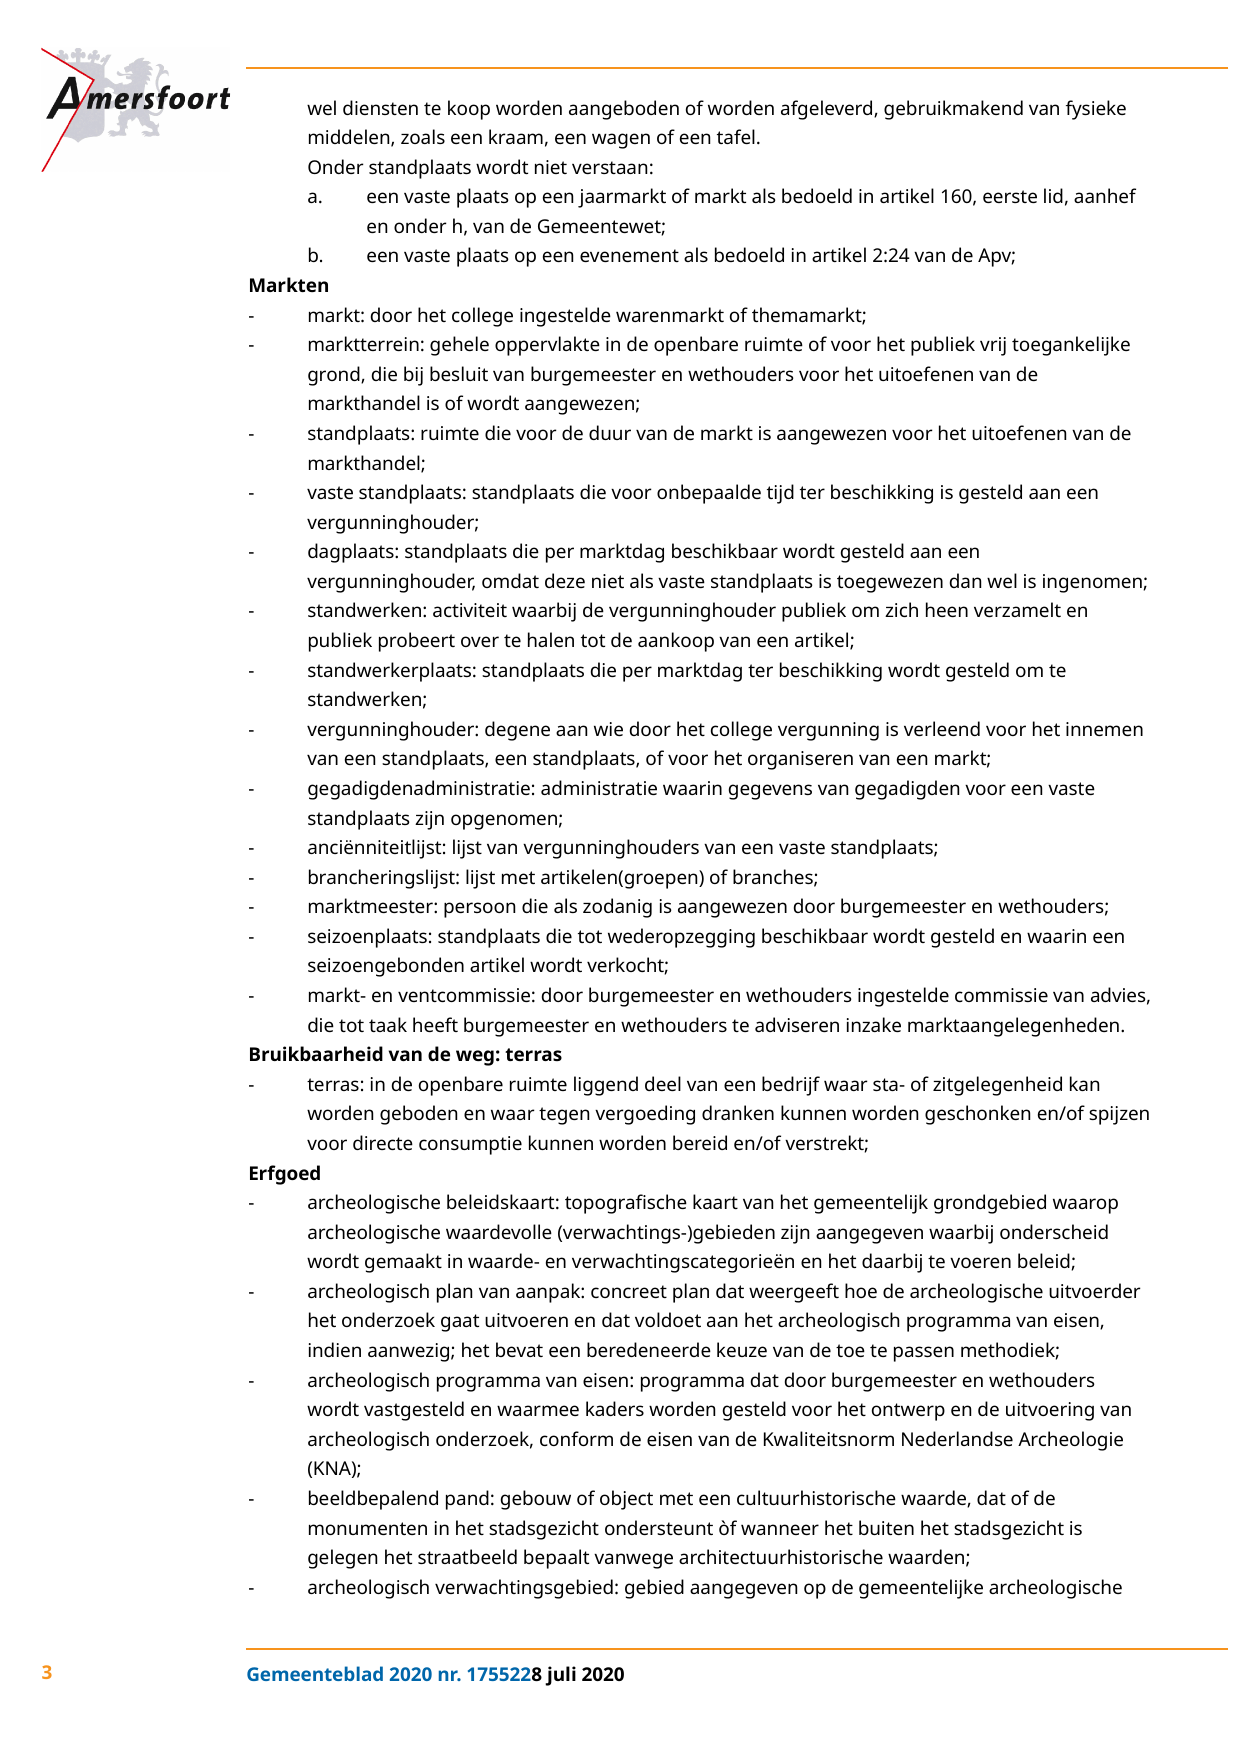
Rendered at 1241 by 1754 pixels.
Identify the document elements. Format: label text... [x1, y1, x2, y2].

list beeldbepalend pand: gebouw of object met een cultuurhistorische waarde, dat of de monumenten in het stadsgezicht ondersteunt òf wanneer het buiten het stadsgezicht is gelegen het straatbeeld bepaalt vanwege architectuurhistorische waarden; [248, 1485, 1152, 1570]
list standwerken: activiteit waarbij de vergunninghouder publiek om zich heen verzamelt en publiek probeert over te halen tot de aankoop van een artikel; [248, 598, 1152, 653]
list gegadigdenadministratie: administratie waarin gegevens van gegadigden voor een vaste standplaats zijn opgenomen; [248, 775, 1152, 831]
list markt: door het college ingestelde warenmarkt of themamarkt; [248, 302, 1152, 328]
list vergunninghouder: degene aan wie door het college vergunning is verleend voor het innemen van een standplaats, een standplaats, of voor het organiseren van een markt; [248, 716, 1152, 771]
list seizoenplaats: standplaats die tot wederopzegging beschikbaar wordt gesteld en waarin een seizoengebonden artikel wordt verkocht; [248, 923, 1152, 978]
text Markten [248, 272, 1152, 298]
list markt- en ventcommissie: door burgemeester en wethouders ingestelde commissie van advies, die tot taak heeft burgemeester en wethouders te adviseren inzake marktaangelegenheden. [248, 982, 1152, 1038]
list archeologische beleidskaart: topografische kaart van het gemeentelijk grondgebied waarop archeologische waardevolle (verwachtings-)gebieden zijn aangegeven waarbij onderscheid wordt gemaakt in waarde- en verwachtingscategorieën en het daarbij te voeren beleid; [248, 1189, 1152, 1274]
list standplaats: ruimte die voor de duur van de markt is aangewezen voor het uitoefenen van de markthandel; [248, 420, 1152, 476]
list wel diensten te koop worden aangeboden of worden afgeleverd, gebruikmakend van fysieke middelen, zoals een kraam, een wagen of een tafel. [248, 95, 1152, 150]
list dagplaats: standplaats die per marktdag beschikbaar wordt gesteld aan een vergunninghouder, omdat deze niet als vaste standplaats is toegewezen dan wel is ingenomen; [248, 538, 1152, 594]
list archeologisch plan van aanpak: concreet plan dat weergeeft hoe de archeologische uitvoerder het onderzoek gaat uitvoeren en dat voldoet aan het archeologisch programma van eisen, indien aanwezig; het bevat een beredeneerde keuze van de toe te passen methodiek; [248, 1278, 1152, 1363]
list archeologisch verwachtingsgebied: gebied aangegeven op de gemeentelijke archeologische [248, 1574, 1152, 1600]
list terras: in de openbare ruimte liggend deel van een bedrijf waar sta- of zitgelegenheid kan worden geboden en waar tegen vergoeding dranken kunnen worden geschonken en/of spijzen voor directe consumptie kunnen worden bereid en/of verstrekt; [248, 1071, 1152, 1156]
text Bruikbaarheid van de weg: terras [248, 1041, 1152, 1067]
picture [41, 47, 231, 172]
list marktterrein: gehele oppervlakte in de openbare ruimte of voor het publiek vrij toegankelijke grond, die bij besluit van burgemeester en wethouders voor het uitoefenen van de markthandel is of wordt aangewezen; [248, 331, 1152, 416]
list anciënniteitlijst: lijst van vergunninghouders van een vaste standplaats; [248, 834, 1152, 860]
list marktmeester: persoon die als zodanig is aangewezen door burgemeester en wethouders; [248, 893, 1152, 919]
list standwerkerplaats: standplaats die per marktdag ter beschikking wordt gesteld om te standwerken; [248, 657, 1152, 712]
list Onder standplaats wordt niet verstaan: [248, 154, 1152, 180]
list brancheringslijst: lijst met artikelen(groepen) of branches; [248, 864, 1152, 890]
list een vaste plaats op een evenement als bedoeld in artikel 2:24 van de Apv; [307, 243, 1152, 268]
list een vaste plaats op een jaarmarkt of markt als bedoeld in artikel 160, eerste lid, aanhef en onder h, van de Gemeentewet; [307, 183, 1152, 239]
list vaste standplaats: standplaats die voor onbepaalde tijd ter beschikking is gesteld aan een vergunninghouder; [248, 479, 1152, 535]
text Erfgoed [248, 1160, 1152, 1186]
list archeologisch programma van eisen: programma dat door burgemeester en wethouders wordt vastgesteld en waarmee kaders worden gesteld voor het ontwerp en de uitvoering van archeologisch onderzoek, conform de eisen van de Kwaliteitsnorm Nederlandse Archeologie (KNA); [248, 1367, 1152, 1481]
